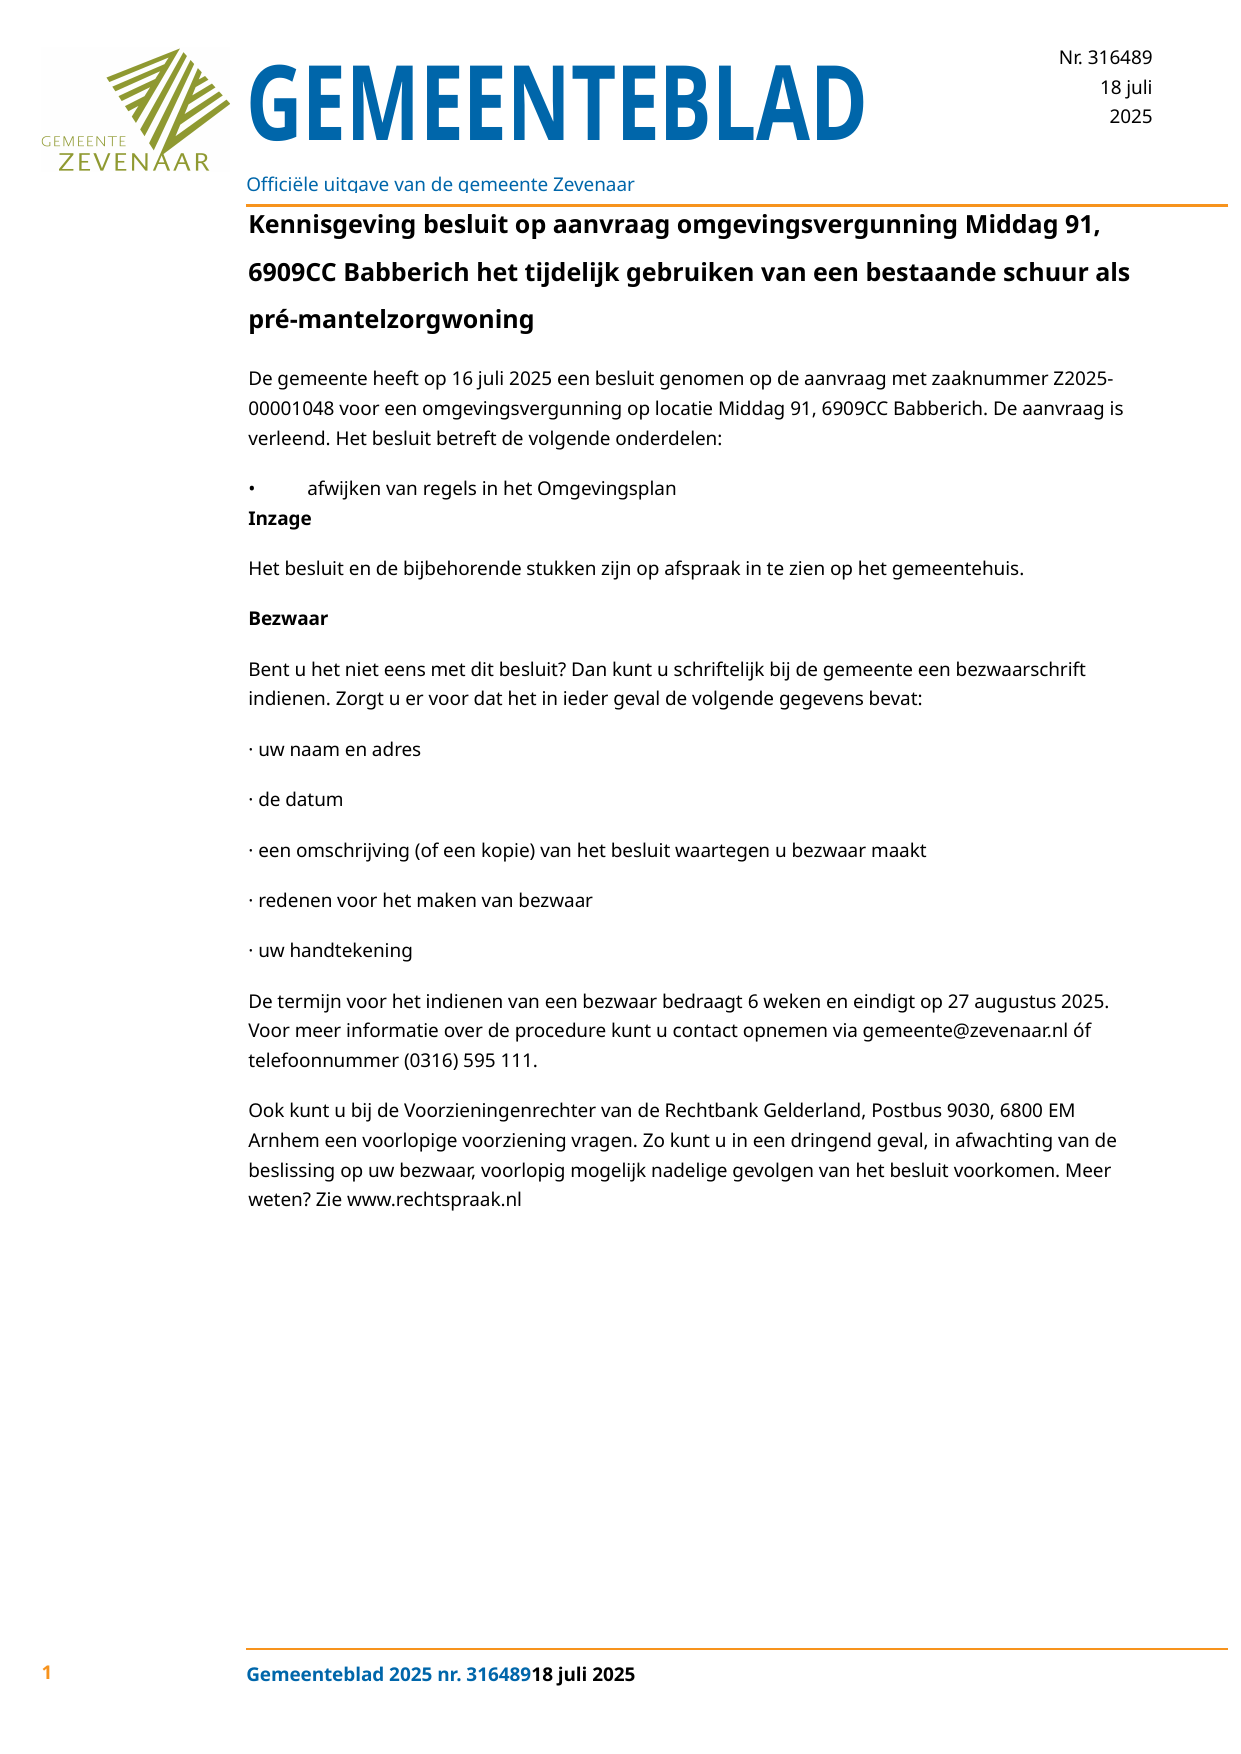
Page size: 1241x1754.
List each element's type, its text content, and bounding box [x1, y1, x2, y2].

text · uw naam en adres [248, 736, 1152, 762]
text De gemeente heeft op 16 juli 2025 een besluit genomen op de aanvraag met zaaknummer Z2025-00001048 voor een omgevingsvergunning op locatie Middag 91, 6909CC Babberich. De aanvraag is verleend. Het besluit betreft de volgende onderdelen: [248, 366, 1152, 450]
text De termijn voor het indienen van een bezwaar bedraagt 6 weken en eindigt op 27 augustus 2025. Voor meer informatie over de procedure kunt u contact opnemen via gemeente@zevenaar.nl óf telefoonnummer (0316) 595 111. [248, 988, 1152, 1073]
text Inzage [248, 505, 1152, 530]
text Bezwaar [248, 606, 1152, 631]
text Ook kunt u bij de Voorzieningenrechter van de Rechtbank Gelderland, Postbus 9030, 6800 EM Arnhem een voorlopige voorziening vragen. Zo kunt u in een dringend geval, in afwachting van de beslissing op uw bezwaar, voorlopig mogelijk nadelige gevolgen van het besluit voorkomen. Meer weten? Zie www.rechtspraak.nl [248, 1098, 1152, 1212]
picture [41, 47, 231, 172]
text · de datum [248, 786, 1152, 812]
text Kennisgeving besluit op aanvraag omgevingsvergunning Middag 91, 6909CC Babberich het tijdelijk gebruiken van een bestaande schuur als pré-mantelzorgwoning [248, 207, 1152, 336]
list afwijken van regels in het Omgevingsplan [248, 475, 1152, 501]
text · uw handtekening [248, 938, 1152, 963]
text · redenen voor het maken van bezwaar [248, 887, 1152, 913]
text Het besluit en de bijbehorende stukken zijn op afspraak in te zien op het gemeentehuis. [248, 555, 1152, 581]
text · een omschrijving (of een kopie) van het besluit waartegen u bezwaar maakt [248, 837, 1152, 862]
text Bent u het niet eens met dit besluit? Dan kunt u schriftelijk bij de gemeente een bezwaarschrift indienen. Zorgt u er voor dat het in ieder geval de volgende gegevens bevat: [248, 656, 1152, 711]
